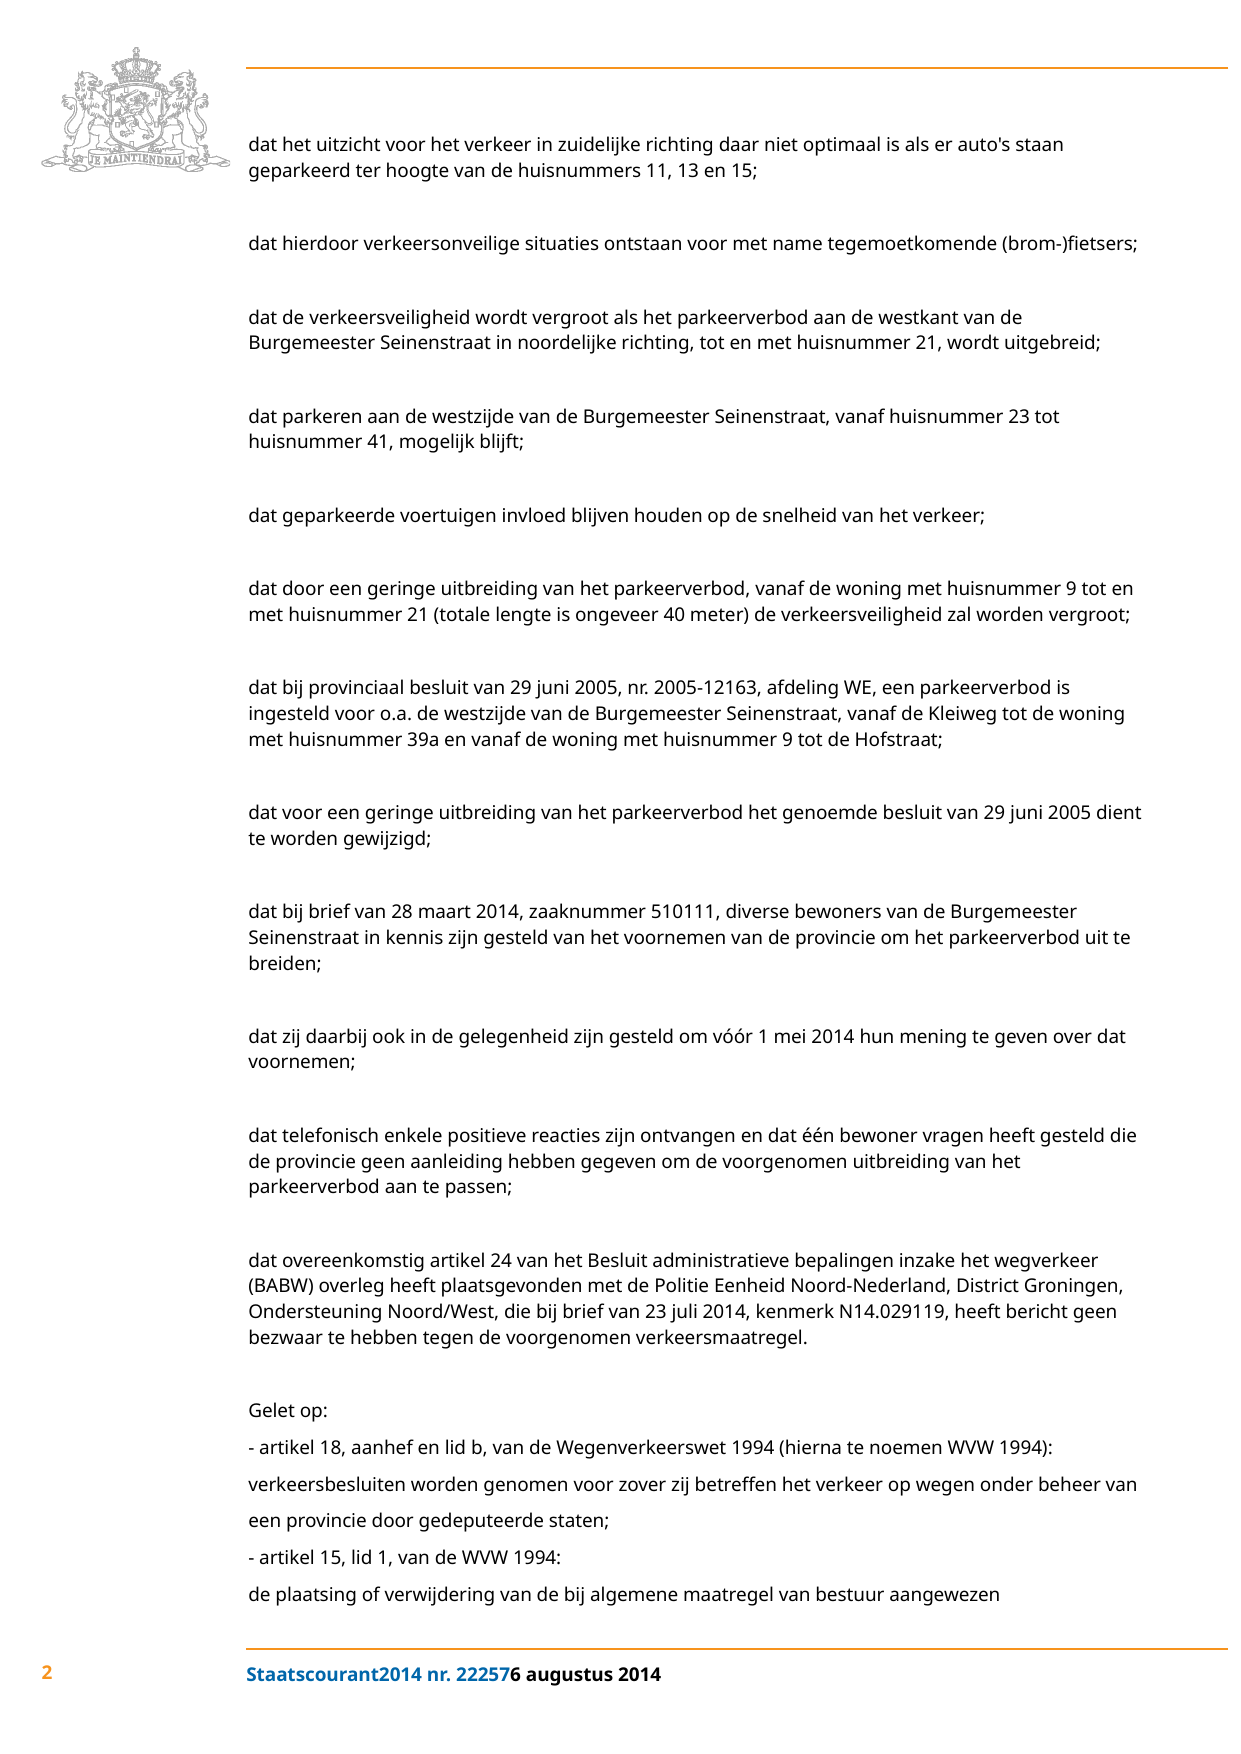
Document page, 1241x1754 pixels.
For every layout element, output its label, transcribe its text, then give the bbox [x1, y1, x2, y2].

text dat door een geringe uitbreiding van het parkeerverbod, vanaf de woning met huisnummer 9 tot en met huisnummer 21 (totale lengte is ongeveer 40 meter) de verkeersveiligheid zal worden vergroot; [248, 575, 1152, 627]
text verkeersbesluiten worden genomen voor zover zij betreffen het verkeer op wegen onder beheer van [248, 1471, 1152, 1496]
text een provincie door gedeputeerde staten; [248, 1507, 1152, 1533]
picture [41, 47, 231, 172]
text dat telefonisch enkele positieve reacties zijn ontvangen en dat één bewoner vragen heeft gesteld die de provincie geen aanleiding hebben gegeven om de voorgenomen uitbreiding van het parkeerverbod aan te passen; [248, 1122, 1152, 1199]
text dat het uitzicht voor het verkeer in zuidelijke richting daar niet optimaal is als er auto's staan geparkeerd ter hoogte van de huisnummers 11, 13 en 15; [248, 131, 1152, 183]
text dat bij brief van 28 maart 2014, zaaknummer 510111, diverse bewoners van de Burgemeester Seinenstraat in kennis zijn gesteld van het voornemen van de provincie om het parkeerverbod uit te breiden; [248, 898, 1152, 975]
text dat de verkeersveiligheid wordt vergroot als het parkeerverbod aan de westkant van de Burgemeester Seinenstraat in noordelijke richting, tot en met huisnummer 21, wordt uitgebreid; [248, 304, 1152, 355]
text Gelet op: [248, 1397, 1152, 1423]
text de plaatsing of verwijdering van de bij algemene maatregel van bestuur aangewezen [248, 1581, 1152, 1606]
text dat bij provinciaal besluit van 29 juni 2005, nr. 2005-12163, afdeling WE, een parkeerverbod is ingesteld voor o.a. de westzijde van de Burgemeester Seinenstraat, vanaf de Kleiweg tot de woning met huisnummer 39a en vanaf de woning met huisnummer 9 tot de Hofstraat; [248, 674, 1152, 752]
text dat zij daarbij ook in de gelegenheid zijn gesteld om vóór 1 mei 2014 hun mening te geven over dat voornemen; [248, 1023, 1152, 1074]
text - artikel 15, lid 1, van de WVW 1994: [248, 1544, 1152, 1570]
text dat hierdoor verkeersonveilige situaties ontstaan voor met name tegemoetkomende (brom-)fietsers; [248, 231, 1152, 256]
text - artikel 18, aanhef en lid b, van de Wegenverkeerswet 1994 (hierna te noemen WVW 1994): [248, 1434, 1152, 1460]
text dat overeenkomstig artikel 24 van het Besluit administratieve bepalingen inzake het wegverkeer (BABW) overleg heeft plaatsgevonden met de Politie Eenheid Noord-Nederland, District Groningen, Ondersteuning Noord/West, die bij brief van 23 juli 2014, kenmerk N14.029119, heeft bericht geen bezwaar te hebben tegen de voorgenomen verkeersmaatregel. [248, 1247, 1152, 1350]
text dat parkeren aan de westzijde van de Burgemeester Seinenstraat, vanaf huisnummer 23 tot huisnummer 41, mogelijk blijft; [248, 403, 1152, 454]
text dat voor een geringe uitbreiding van het parkeerverbod het genoemde besluit van 29 juni 2005 dient te worden gewijzigd; [248, 799, 1152, 851]
text dat geparkeerde voertuigen invloed blijven houden op de snelheid van het verkeer; [248, 502, 1152, 528]
